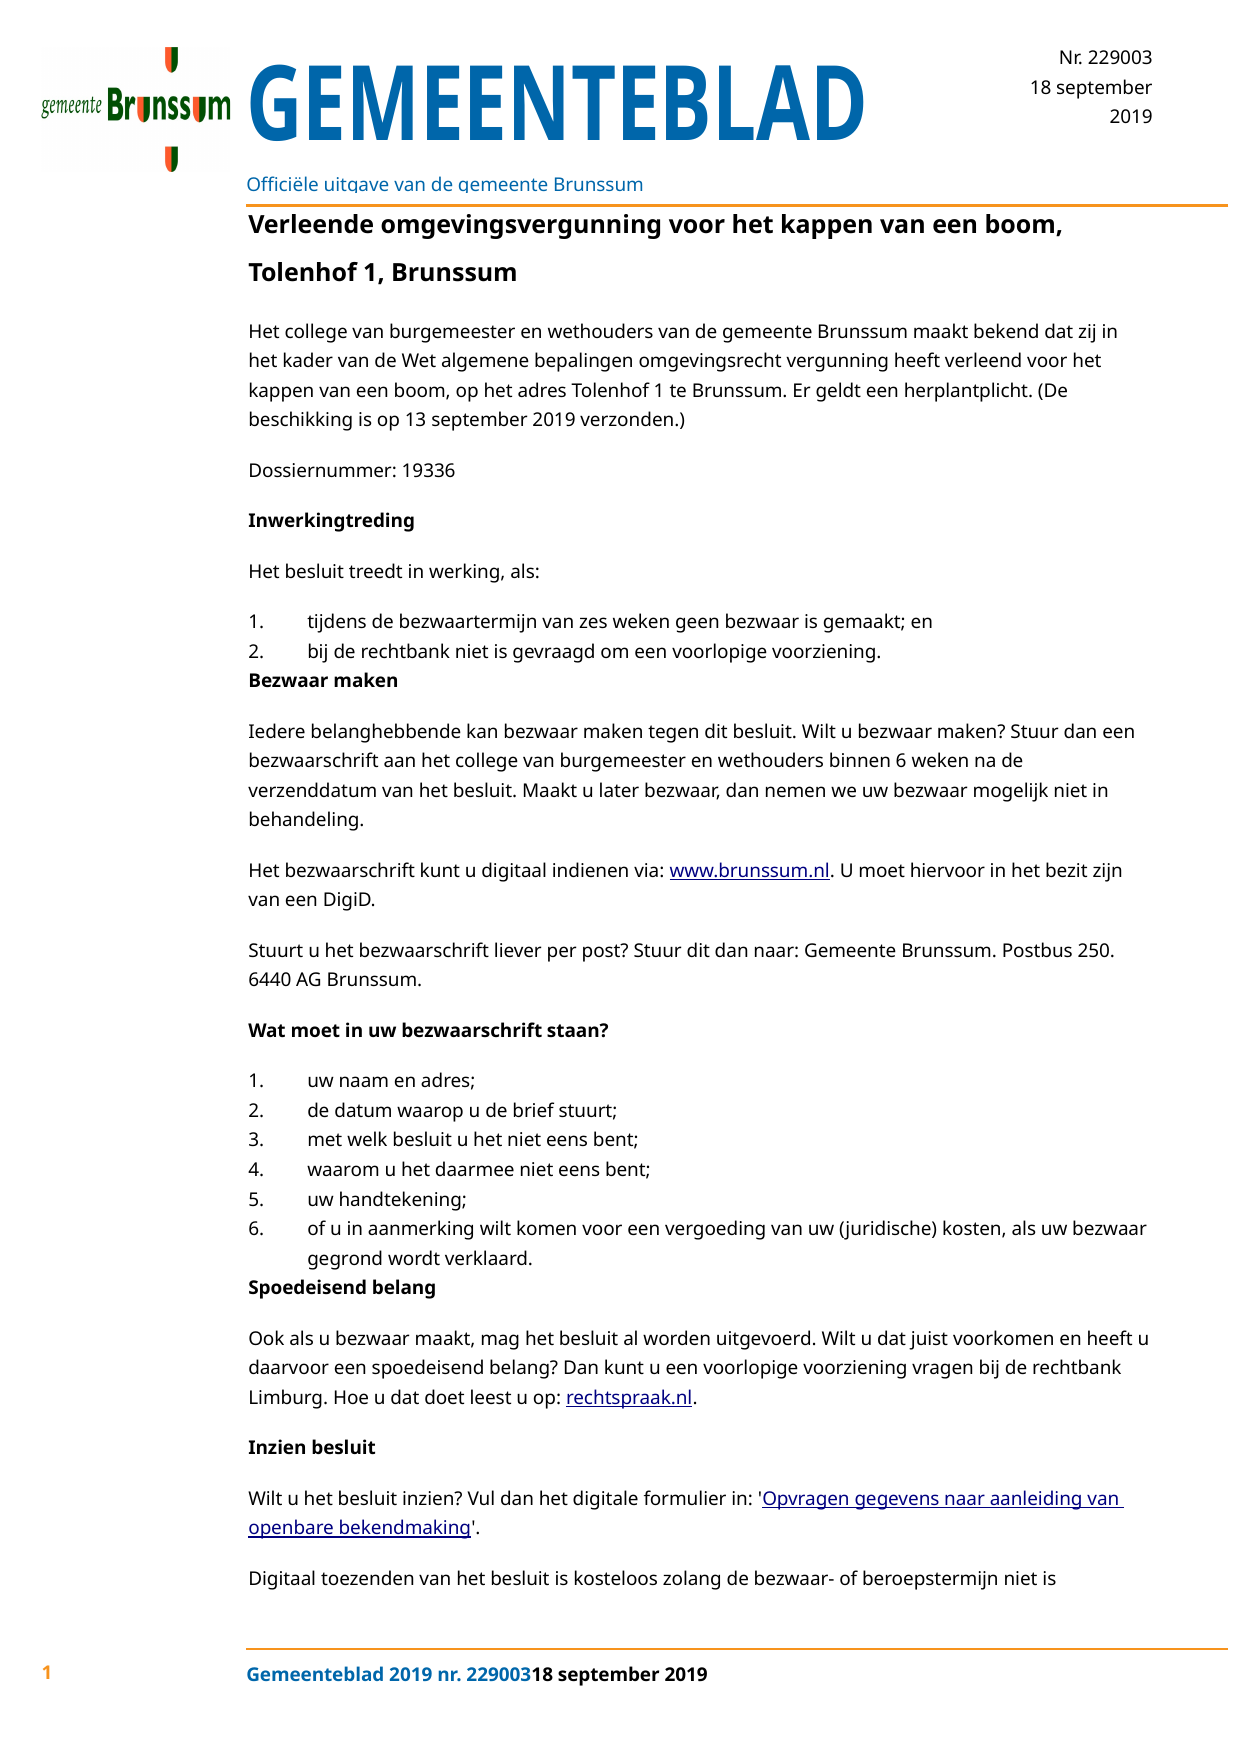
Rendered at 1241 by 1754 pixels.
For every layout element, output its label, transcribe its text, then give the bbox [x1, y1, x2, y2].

text Verleende omgevingsvergunning voor het kappen van een boom, Tolenhof 1, Brunssum [248, 207, 1152, 288]
text Spoedeisend belang [248, 1274, 1152, 1300]
list uw naam en adres; [248, 1067, 1152, 1093]
text Het bezwaarschrift kunt u digitaal indienen via: www.brunssum.nl. U moet hiervoor in het bezit zijn van een DigiD. [248, 857, 1152, 912]
list of u in aanmerking wilt komen voor een vergoeding van uw (juridische) kosten, als uw bezwaar gegrond wordt verklaard. [248, 1215, 1152, 1271]
text Wilt u het besluit inzien? Vul dan het digitale formulier in: 'Opvragen gegevens naar aanleiding van openbare bekendmaking'. [248, 1485, 1152, 1540]
text Het college van burgemeester en wethouders van de gemeente Brunssum maakt bekend dat zij in het kader van de Wet algemene bepalingen omgevingsrecht vergunning heeft verleend voor het kappen van een boom, op het adres Tolenhof 1 te Brunssum. Er geldt een herplantplicht. (De beschikking is op 13 september 2019 verzonden.) [248, 318, 1152, 432]
list bij de rechtbank niet is gevraagd om een voorlopige voorziening. [248, 638, 1152, 664]
text Dossiernummer: 19336 [248, 457, 1152, 483]
text Inzien besluit [248, 1434, 1152, 1460]
list waarom u het daarmee niet eens bent; [248, 1156, 1152, 1182]
list met welk besluit u het niet eens bent; [248, 1127, 1152, 1152]
picture [41, 47, 231, 172]
text Stuurt u het bezwaarschrift liever per post? Stuur dit dan naar: Gemeente Brunssum. Postbus 250. 6440 AG Brunssum. [248, 937, 1152, 992]
text Wat moet in uw bezwaarschrift staan? [248, 1017, 1152, 1043]
list uw handtekening; [248, 1186, 1152, 1212]
text Iedere belanghebbende kan bezwaar maken tegen dit besluit. Wilt u bezwaar maken? Stuur dan een bezwaarschrift aan het college van burgemeester en wethouders binnen 6 weken na de verzenddatum van het besluit. Maakt u later bezwaar, dan nemen we uw bezwaar mogelijk niet in behandeling. [248, 718, 1152, 832]
text Inwerkingtreding [248, 507, 1152, 533]
text Digitaal toezenden van het besluit is kosteloos zolang de bezwaar- of beroepstermijn niet is [248, 1565, 1152, 1591]
list de datum waarop u de brief stuurt; [248, 1097, 1152, 1123]
list tijdens de bezwaartermijn van zes weken geen bezwaar is gemaakt; en [248, 608, 1152, 634]
text Ook als u bezwaar maakt, mag het besluit al worden uitgevoerd. Wilt u dat juist voorkomen en heeft u daarvoor een spoedeisend belang? Dan kunt u een voorlopige voorziening vragen bij de rechtbank Limburg. Hoe u dat doet leest u op: rechtspraak.nl. [248, 1325, 1152, 1410]
text Bezwaar maken [248, 667, 1152, 693]
text Het besluit treedt in werking, als: [248, 558, 1152, 584]
